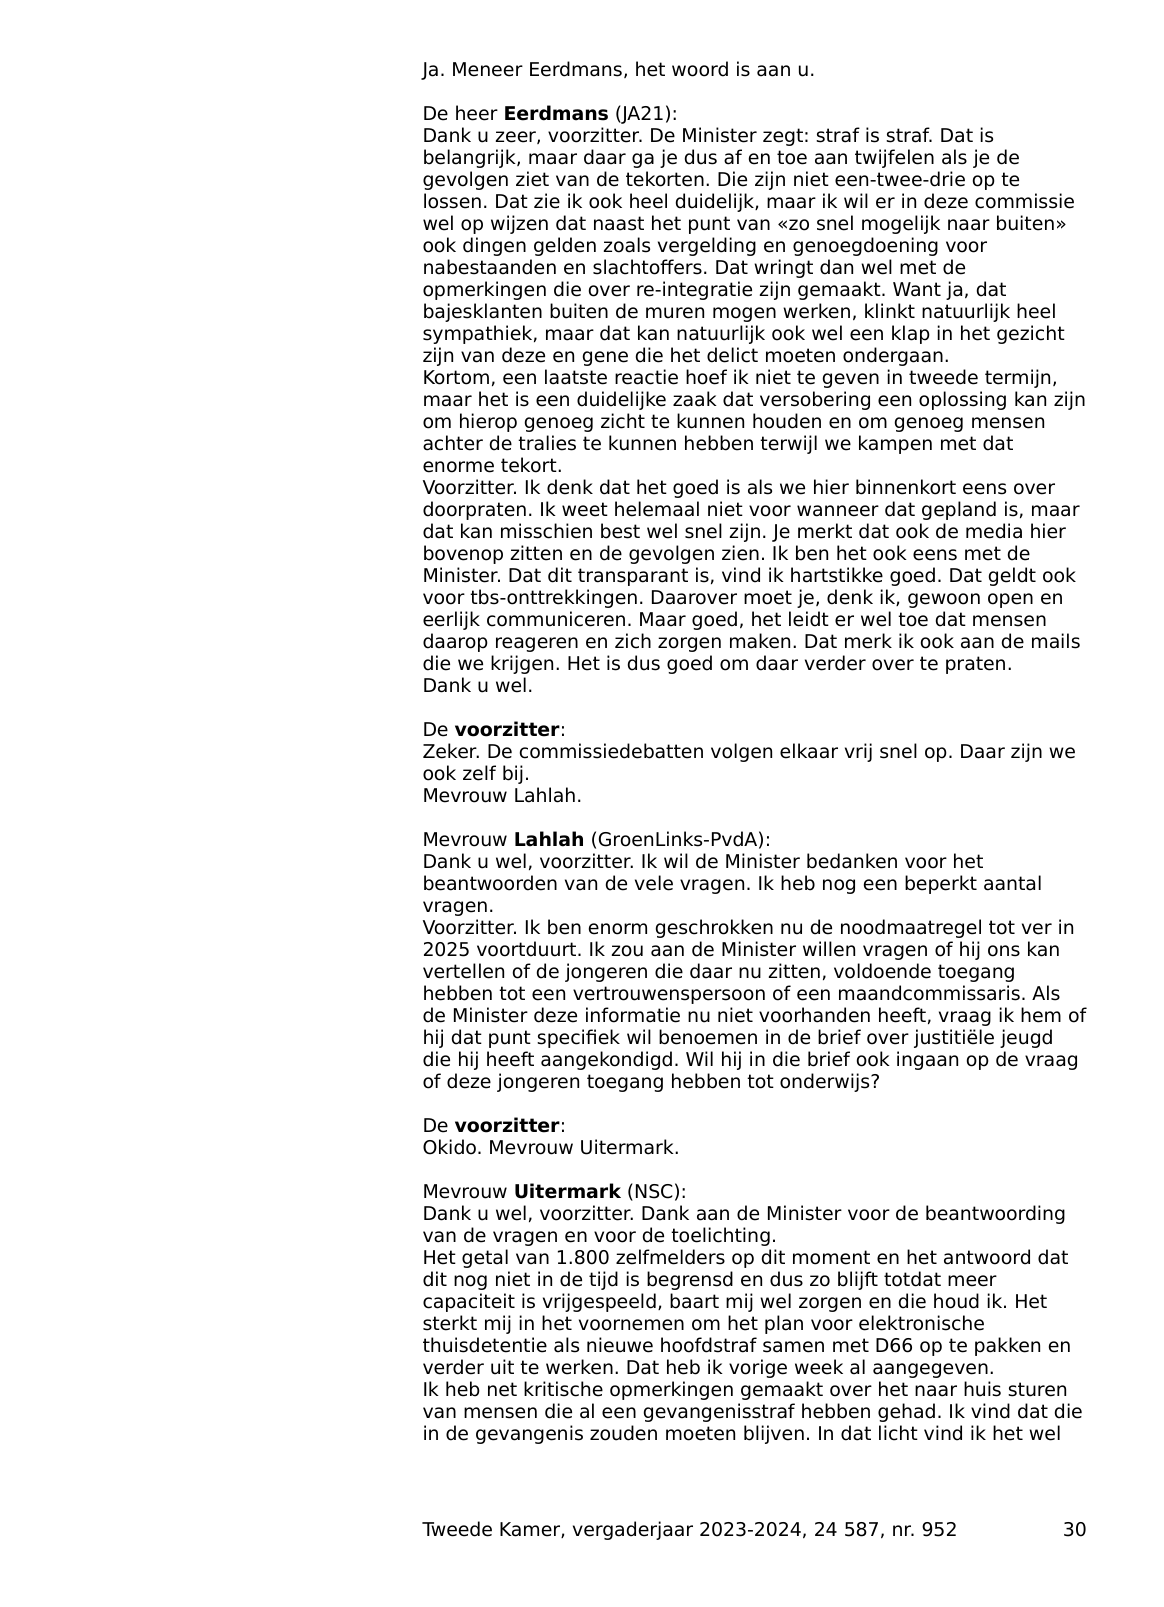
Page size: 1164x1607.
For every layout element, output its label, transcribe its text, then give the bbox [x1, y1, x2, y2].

text Dank u wel. [422, 675, 1087, 697]
text Dank u wel, voorzitter. Ik wil de Minister bedanken voor het beantwoorden van de vele vragen. Ik heb nog een beperkt aantal vragen. [422, 851, 1087, 917]
text Het getal van 1.800 zelfmelders op dit moment en het antwoord dat dit nog niet in de tijd is begrensd en dus zo blijft totdat meer capaciteit is vrijgespeeld, baart mij wel zorgen en die houd ik. Het sterkt mij in het voornemen om het plan voor elektronische thuisdetentie als nieuwe hoofdstraf samen met D66 op te pakken en verder uit te werken. Dat heb ik vorige week al aangegeven. [422, 1247, 1087, 1379]
text Mevrouw Lahlah. [422, 785, 1087, 807]
text De voorzitter: [422, 719, 1087, 741]
text Kortom, een laatste reactie hoef ik niet te geven in tweede termijn, maar het is een duidelijke zaak dat versobering een oplossing kan zijn om hierop genoeg zicht te kunnen houden en om genoeg mensen achter de tralies te kunnen hebben terwijl we kampen met dat enorme tekort. [422, 367, 1087, 477]
text Voorzitter. Ik denk dat het goed is als we hier binnenkort eens over doorpraten. Ik weet helemaal niet voor wanneer dat gepland is, maar dat kan misschien best wel snel zijn. Je merkt dat ook de media hier bovenop zitten en de gevolgen zien. Ik ben het ook eens met de Minister. Dat dit transparant is, vind ik hartstikke goed. Dat geldt ook voor tbs-onttrekkingen. Daarover moet je, denk ik, gewoon open en eerlijk communiceren. Maar goed, het leidt er wel toe dat mensen daarop reageren en zich zorgen maken. Dat merk ik ook aan de mails die we krijgen. Het is dus goed om daar verder over te praten. [422, 477, 1087, 675]
text Dank u wel, voorzitter. Dank aan de Minister voor de beantwoording van de vragen en voor de toelichting. [422, 1203, 1087, 1247]
text Ik heb net kritische opmerkingen gemaakt over het naar huis sturen van mensen die al een gevangenisstraf hebben gehad. Ik vind dat die in de gevangenis zouden moeten blijven. In dat licht vind ik het wel [422, 1379, 1087, 1445]
text Mevrouw Lahlah (GroenLinks-PvdA): [422, 829, 1087, 851]
text De heer Eerdmans (JA21): [422, 103, 1087, 125]
text Mevrouw Uitermark (NSC): [422, 1181, 1087, 1203]
text Zeker. De commissiedebatten volgen elkaar vrij snel op. Daar zijn we ook zelf bij. [422, 741, 1087, 785]
text De voorzitter: [422, 1115, 1087, 1137]
text Okido. Mevrouw Uitermark. [422, 1137, 1087, 1159]
text Voorzitter. Ik ben enorm geschrokken nu de noodmaatregel tot ver in 2025 voortduurt. Ik zou aan de Minister willen vragen of hij ons kan vertellen of de jongeren die daar nu zitten, voldoende toegang hebben tot een vertrouwenspersoon of een maandcommissaris. Als de Minister deze informatie nu niet voorhanden heeft, vraag ik hem of hij dat punt specifiek wil benoemen in de brief over justitiële jeugd die hij heeft aangekondigd. Wil hij in die brief ook ingaan op de vraag of deze jongeren toegang hebben tot onderwijs? [422, 917, 1087, 1093]
text Ja. Meneer Eerdmans, het woord is aan u. [422, 59, 1087, 81]
text Dank u zeer, voorzitter. De Minister zegt: straf is straf. Dat is belangrijk, maar daar ga je dus af en toe aan twijfelen als je de gevolgen ziet van de tekorten. Die zijn niet een-twee-drie op te lossen. Dat zie ik ook heel duidelijk, maar ik wil er in deze commissie wel op wijzen dat naast het punt van «zo snel mogelijk naar buiten» ook dingen gelden zoals vergelding en genoegdoening voor nabestaanden en slachtoffers. Dat wringt dan wel met de opmerkingen die over re-integratie zijn gemaakt. Want ja, dat bajesklanten buiten de muren mogen werken, klinkt natuurlijk heel sympathiek, maar dat kan natuurlijk ook wel een klap in het gezicht zijn van deze en gene die het delict moeten ondergaan. [422, 125, 1087, 367]
